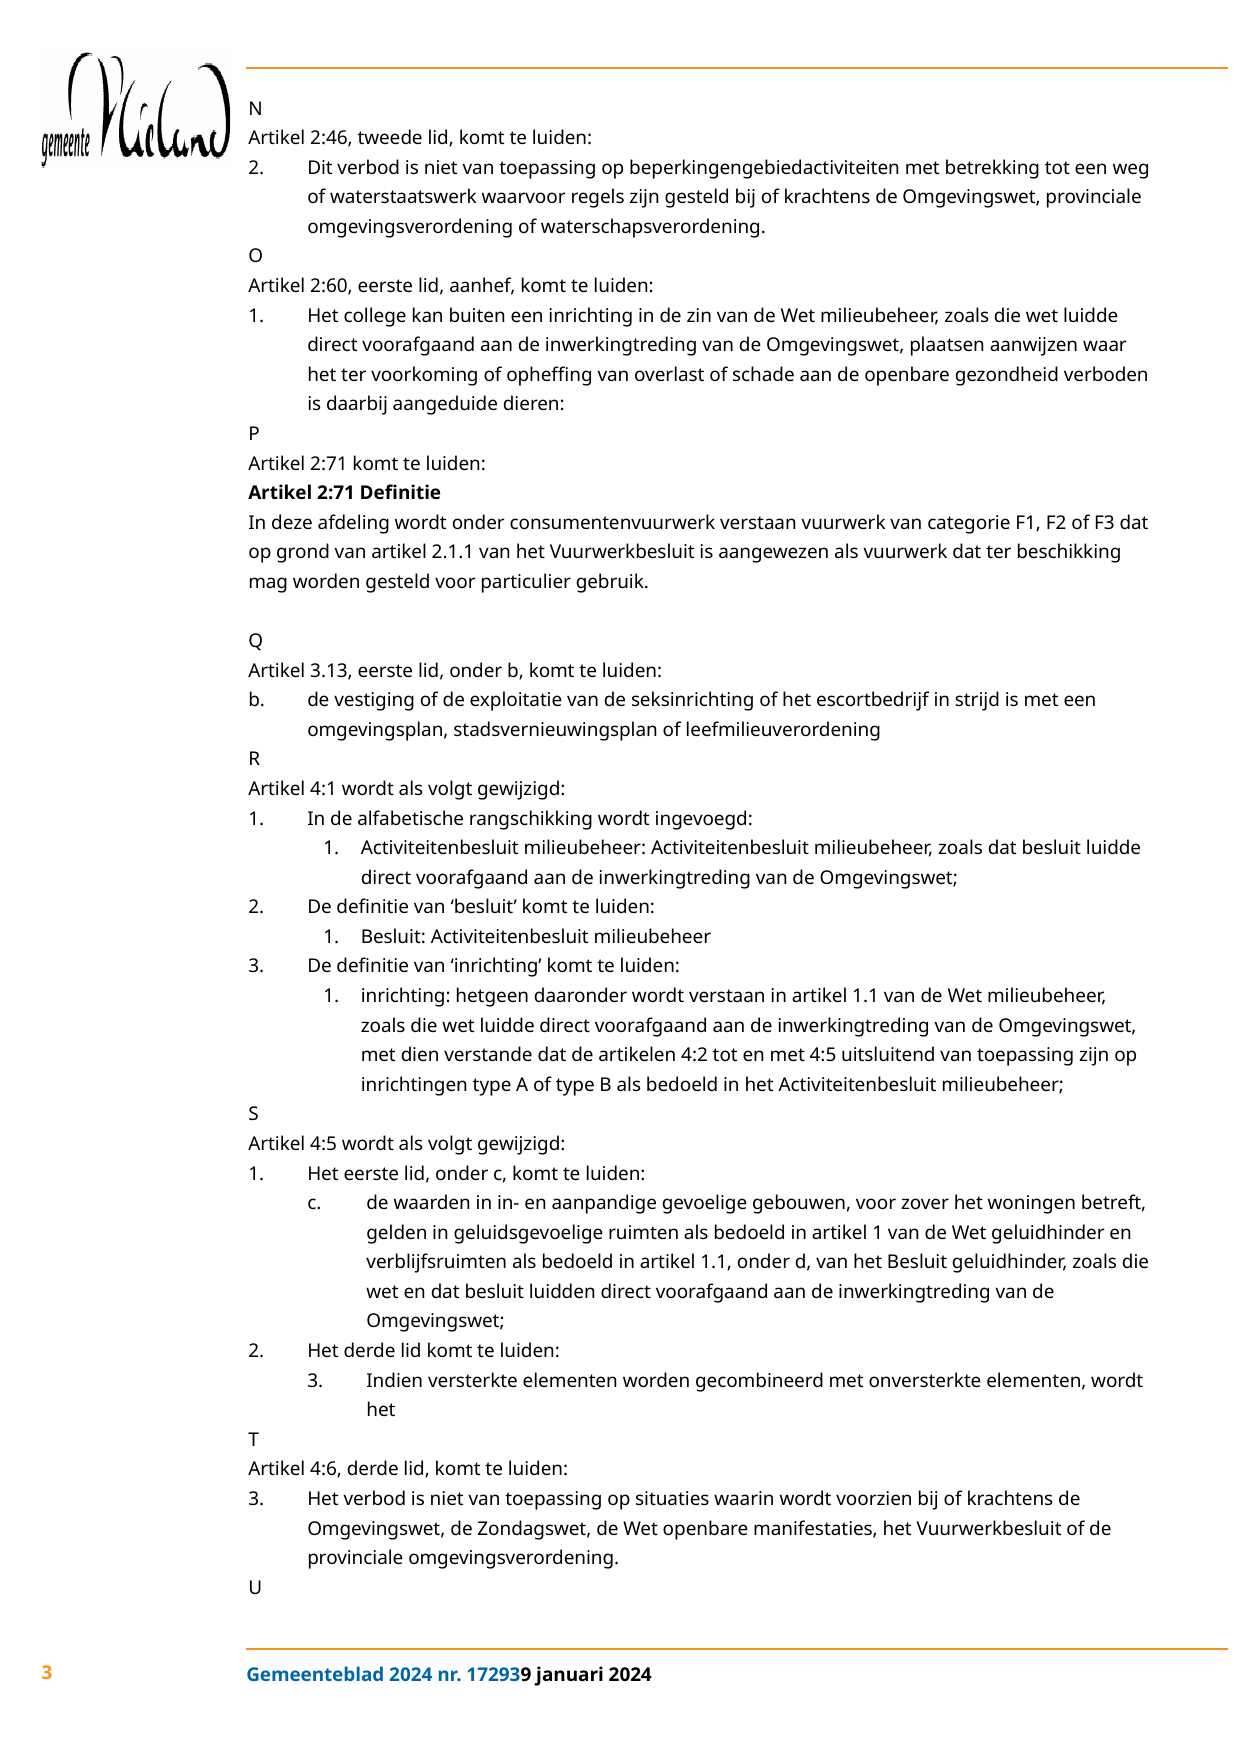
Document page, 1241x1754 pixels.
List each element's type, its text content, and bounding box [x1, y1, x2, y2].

text Artikel 2:46, tweede lid, komt te luiden: [248, 124, 1152, 150]
picture [41, 47, 231, 172]
list Het eerste lid, onder c, komt te luiden: [248, 1160, 1152, 1186]
text U [248, 1574, 1152, 1600]
list inrichting: hetgeen daaronder wordt verstaan in artikel 1.1 van de Wet milieubeheer, zoals die wet luidde direct voorafgaand aan de inwerkingtreding van de Omgevingswet, met dien verstande dat de artikelen 4:2 tot en met 4:5 uitsluitend van toepassing zijn op inrichtingen type A of type B als bedoeld in het Activiteitenbesluit milieubeheer; [323, 982, 1152, 1097]
text Artikel 2:60, eerste lid, aanhef, komt te luiden: [248, 272, 1152, 298]
text S [248, 1101, 1152, 1126]
list Indien versterkte elementen worden gecombineerd met onversterkte elementen, wordt het [307, 1367, 1152, 1422]
list Het college kan buiten een inrichting in de zin van de Wet milieubeheer, zoals die wet luidde direct voorafgaand aan de inwerkingtreding van de Omgevingswet, plaatsen aanwijzen waar het ter voorkoming of opheffing van overlast of schade aan de openbare gezondheid verboden is daarbij aangeduide dieren: [248, 302, 1152, 416]
list In de alfabetische rangschikking wordt ingevoegd: [248, 805, 1152, 831]
list Dit verbod is niet van toepassing op beperkingengebiedactiviteiten met betrekking tot een weg of waterstaatswerk waarvoor regels zijn gesteld bij of krachtens de Omgevingswet, provinciale omgevingsverordening of waterschapsverordening. [248, 154, 1152, 239]
text Artikel 2:71 Definitie [248, 479, 1152, 505]
list Activiteitenbesluit milieubeheer: Activiteitenbesluit milieubeheer, zoals dat besluit luidde direct voorafgaand aan de inwerkingtreding van de Omgevingswet; [323, 834, 1152, 890]
text Artikel 3.13, eerste lid, onder b, komt te luiden: [248, 657, 1152, 683]
text Artikel 4:5 wordt als volgt gewijzigd: [248, 1130, 1152, 1156]
list de vestiging of de exploitatie van de seksinrichting of het escortbedrijf in strijd is met een omgevingsplan, stadsvernieuwingsplan of leefmilieuverordening [248, 686, 1152, 742]
text O [248, 243, 1152, 268]
list De definitie van ‘inrichting’ komt te luiden: [248, 953, 1152, 978]
text P [248, 420, 1152, 446]
list De definitie van ‘besluit’ komt te luiden: [248, 893, 1152, 919]
list de waarden in in- en aanpandige gevoelige gebouwen, voor zover het woningen betreft, gelden in geluidsgevoelige ruimten als bedoeld in artikel 1 van de Wet geluidhinder en verblijfsruimten als bedoeld in artikel 1.1, onder d, van het Besluit geluidhinder, zoals die wet en dat besluit luidden direct voorafgaand aan de inwerkingtreding van de Omgevingswet; [307, 1189, 1152, 1333]
list Besluit: Activiteitenbesluit milieubeheer [323, 923, 1152, 949]
text Artikel 4:6, derde lid, komt te luiden: [248, 1456, 1152, 1481]
list Het verbod is niet van toepassing op situaties waarin wordt voorzien bij of krachtens de Omgevingswet, de Zondagswet, de Wet openbare manifestaties, het Vuurwerkbesluit of de provinciale omgevingsverordening. [248, 1485, 1152, 1570]
list Het derde lid komt te luiden: [248, 1337, 1152, 1363]
text R [248, 746, 1152, 771]
text T [248, 1426, 1152, 1452]
text N [248, 95, 1152, 121]
text In deze afdeling wordt onder consumentenvuurwerk verstaan vuurwerk van categorie F1, F2 of F3 dat op grond van artikel 2.1.1 van het Vuurwerkbesluit is aangewezen als vuurwerk dat ter beschikking mag worden gesteld voor particulier gebruik. [248, 509, 1152, 594]
text Artikel 4:1 wordt als volgt gewijzigd: [248, 775, 1152, 801]
text Artikel 2:71 komt te luiden: [248, 450, 1152, 476]
text Q [248, 627, 1152, 653]
